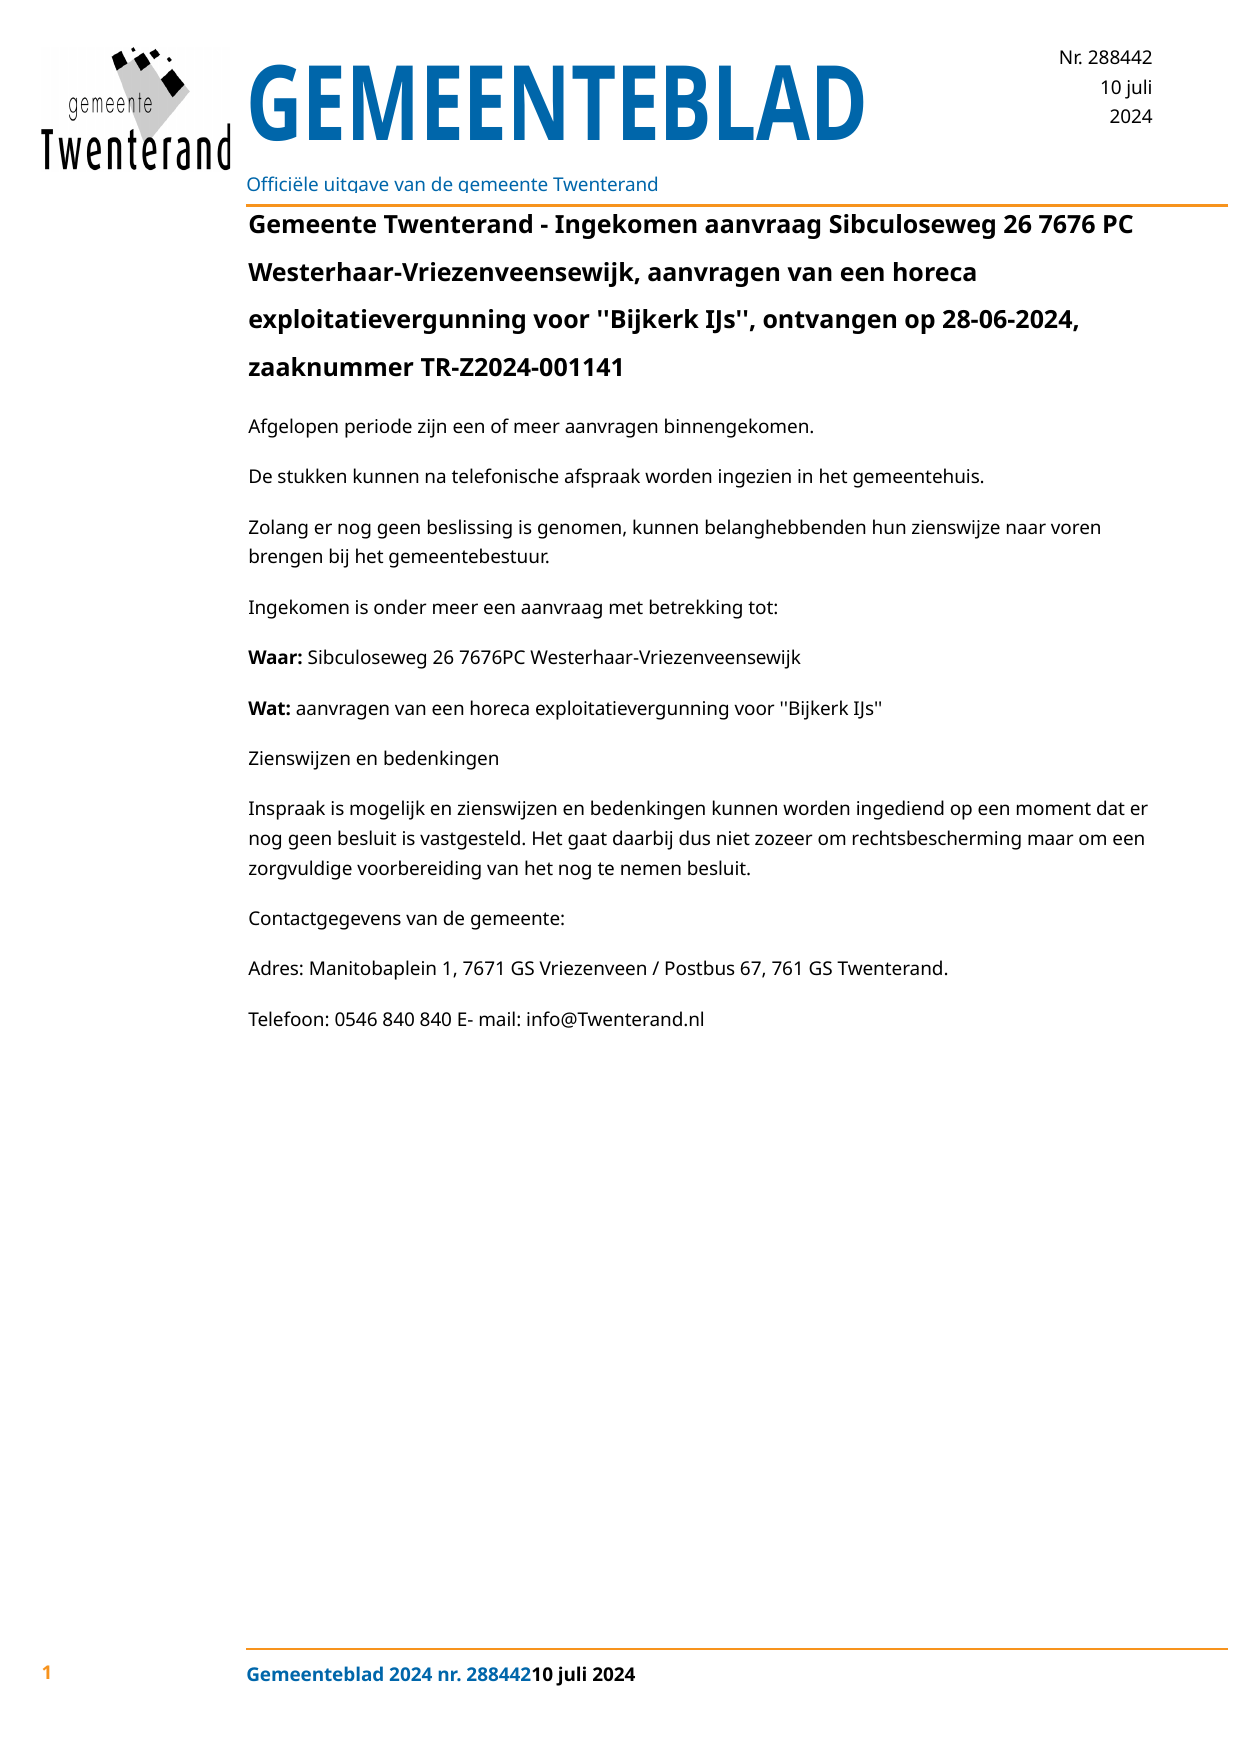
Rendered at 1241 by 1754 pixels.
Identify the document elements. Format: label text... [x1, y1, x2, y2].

text Ingekomen is onder meer een aanvraag met betrekking tot: [248, 594, 1152, 620]
text Zienswijzen en bedenkingen [248, 745, 1152, 771]
text Wat: aanvragen van een horeca exploitatievergunning voor ''Bijkerk IJs'' [248, 695, 1152, 721]
text Gemeente Twenterand - Ingekomen aanvraag Sibculoseweg 26 7676 PC Westerhaar-Vriezenveensewijk, aanvragen van een horeca exploitatievergunning voor ''Bijkerk IJs'', ontvangen op 28-06-2024, zaaknummer TR-Z2024-001141 [248, 207, 1152, 384]
text Afgelopen periode zijn een of meer aanvragen binnengekomen. [248, 413, 1152, 439]
text Adres: Manitobaplein 1, 7671 GS Vriezenveen / Postbus 67, 761 GS Twenterand. [248, 956, 1152, 981]
text De stukken kunnen na telefonische afspraak worden ingezien in het gemeentehuis. [248, 463, 1152, 489]
text Contactgegevens van de gemeente: [248, 905, 1152, 931]
text Zolang er nog geen beslissing is genomen, kunnen belanghebbenden hun zienswijze naar voren brengen bij het gemeentebestuur. [248, 514, 1152, 569]
text Inspraak is mogelijk en zienswijzen en bedenkingen kunnen worden ingediend op een moment dat er nog geen besluit is vastgesteld. Het gaat daarbij dus niet zozeer om rechtsbescherming maar om een zorgvuldige voorbereiding van het nog te nemen besluit. [248, 796, 1152, 881]
text Telefoon: 0546 840 840 E- mail: info@Twenterand.nl [248, 1006, 1152, 1032]
text Waar: Sibculoseweg 26 7676PC Westerhaar-Vriezenveensewijk [248, 644, 1152, 670]
picture [41, 47, 231, 172]
